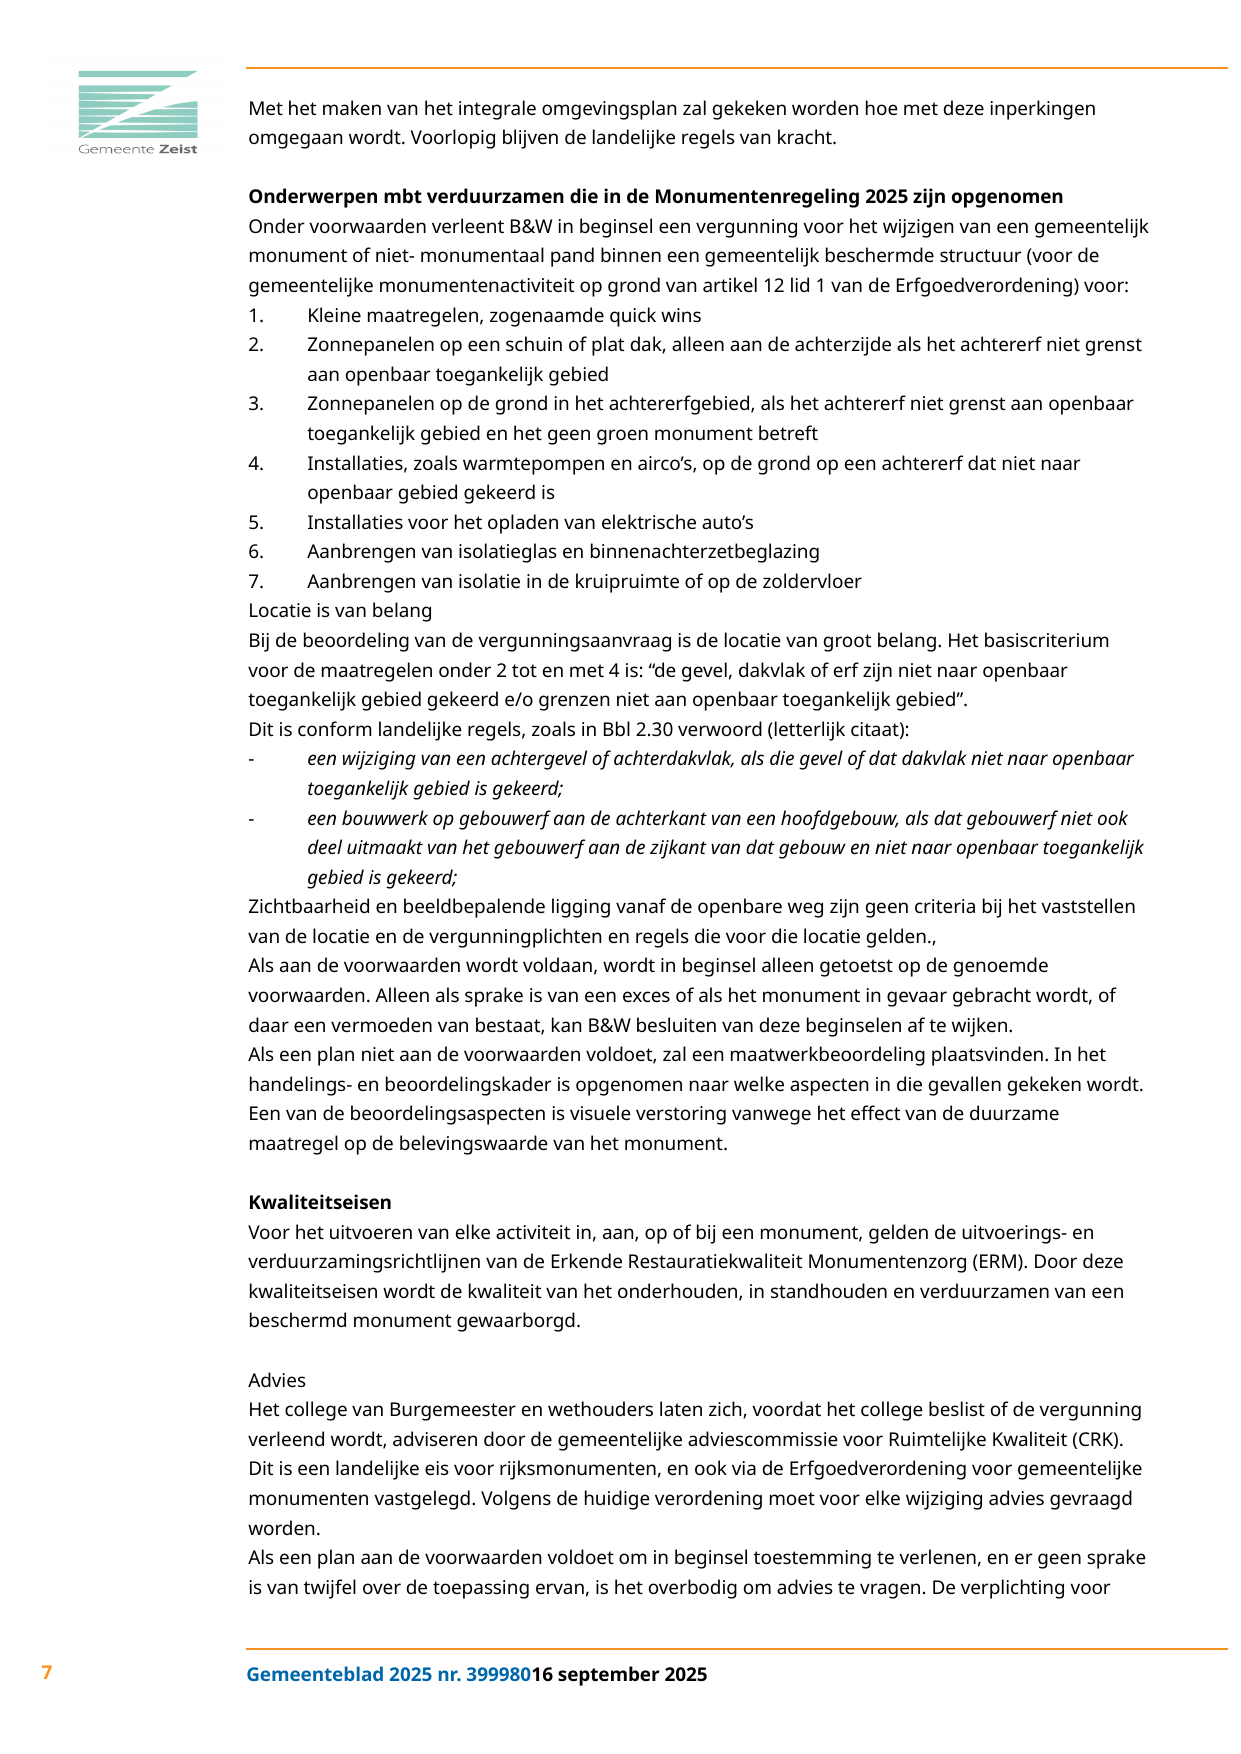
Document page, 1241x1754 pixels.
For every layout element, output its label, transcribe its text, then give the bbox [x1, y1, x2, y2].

list Installaties voor het opladen van elektrische auto’s [248, 509, 1152, 535]
text Zichtbaarheid en beeldbepalende ligging vanaf de openbare weg zijn geen criteria bij het vaststellen van de locatie en de vergunningplichten en regels die voor die locatie gelden., [248, 893, 1152, 949]
text Met het maken van het integrale omgevingsplan zal gekeken worden hoe met deze inperkingen omgegaan wordt. Voorlopig blijven de landelijke regels van kracht. [248, 95, 1152, 150]
list Installaties, zoals warmtepompen en airco’s, op de grond op een achtererf dat niet naar openbaar gebied gekeerd is [248, 450, 1152, 505]
text Onder voorwaarden verleent B&W in beginsel een vergunning voor het wijzigen van een gemeentelijk monument of niet- monumentaal pand binnen een gemeentelijk beschermde structuur (voor de gemeentelijke monumentenactiviteit op grond van artikel 12 lid 1 van de Erfgoedverordening) voor: [248, 213, 1152, 298]
text Kwaliteitseisen [248, 1189, 1152, 1215]
list een bouwwerk op gebouwerf aan de achterkant van een hoofdgebouw, als dat gebouwerf niet ook deel uitmaakt van het gebouwerf aan de zijkant van dat gebouw en niet naar openbaar toegankelijk gebied is gekeerd; [248, 805, 1152, 890]
list Kleine maatregelen, zogenaamde quick wins [248, 302, 1152, 328]
list Zonnepanelen op een schuin of plat dak, alleen aan de achterzijde als het achtererf niet grenst aan openbaar toegankelijk gebied [248, 331, 1152, 387]
text Als aan de voorwaarden wordt voldaan, wordt in beginsel alleen getoetst op de genoemde voorwaarden. Alleen als sprake is van een exces of als het monument in gevaar gebracht wordt, of daar een vermoeden van bestaat, kan B&W besluiten van deze beginselen af te wijken. [248, 953, 1152, 1038]
list Zonnepanelen op de grond in het achtererfgebied, als het achtererf niet grenst aan openbaar toegankelijk gebied en het geen groen monument betreft [248, 391, 1152, 446]
text Het college van Burgemeester en wethouders laten zich, voordat het college beslist of de vergunning verleend wordt, adviseren door de gemeentelijke adviescommissie voor Ruimtelijke Kwaliteit (CRK). Dit is een landelijke eis voor rijksmonumenten, en ook via de Erfgoedverordening voor gemeentelijke monumenten vastgelegd. Volgens de huidige verordening moet voor elke wijziging advies gevraagd worden. [248, 1396, 1152, 1541]
text Als een plan niet aan de voorwaarden voldoet, zal een maatwerkbeoordeling plaatsvinden. In het handelings- en beoordelingskader is opgenomen naar welke aspecten in die gevallen gekeken wordt. Een van de beoordelingsaspecten is visuele verstoring vanwege het effect van de duurzame maatregel op de belevingswaarde van het monument. [248, 1041, 1152, 1156]
list Aanbrengen van isolatie in de kruipruimte of op de zoldervloer [248, 568, 1152, 594]
text Dit is conform landelijke regels, zoals in Bbl 2.30 verwoord (letterlijk citaat): [248, 716, 1152, 742]
text Als een plan aan de voorwaarden voldoet om in beginsel toestemming te verlenen, en er geen sprake is van twijfel over de toepassing ervan, is het overbodig om advies te vragen. De verplichting voor [248, 1544, 1152, 1600]
picture [41, 47, 231, 172]
text Voor het uitvoeren van elke activiteit in, aan, op of bij een monument, gelden de uitvoerings- en verduurzamingsrichtlijnen van de Erkende Restauratiekwaliteit Monumentenzorg (ERM). Door deze kwaliteitseisen wordt de kwaliteit van het onderhouden, in standhouden en verduurzamen van een beschermd monument gewaarborgd. [248, 1219, 1152, 1333]
list een wijziging van een achtergevel of achterdakvlak, als die gevel of dat dakvlak niet naar openbaar toegankelijk gebied is gekeerd; [248, 746, 1152, 801]
text Advies [248, 1367, 1152, 1393]
text Bij de beoordeling van de vergunningsaanvraag is de locatie van groot belang. Het basiscriterium voor de maatregelen onder 2 tot en met 4 is: “de gevel, dakvlak of erf zijn niet naar openbaar toegankelijk gebied gekeerd e/o grenzen niet aan openbaar toegankelijk gebied”. [248, 627, 1152, 712]
text Onderwerpen mbt verduurzamen die in de Monumentenregeling 2025 zijn opgenomen [248, 183, 1152, 209]
text Locatie is van belang [248, 598, 1152, 623]
list Aanbrengen van isolatieglas en binnenachterzetbeglazing [248, 538, 1152, 564]
